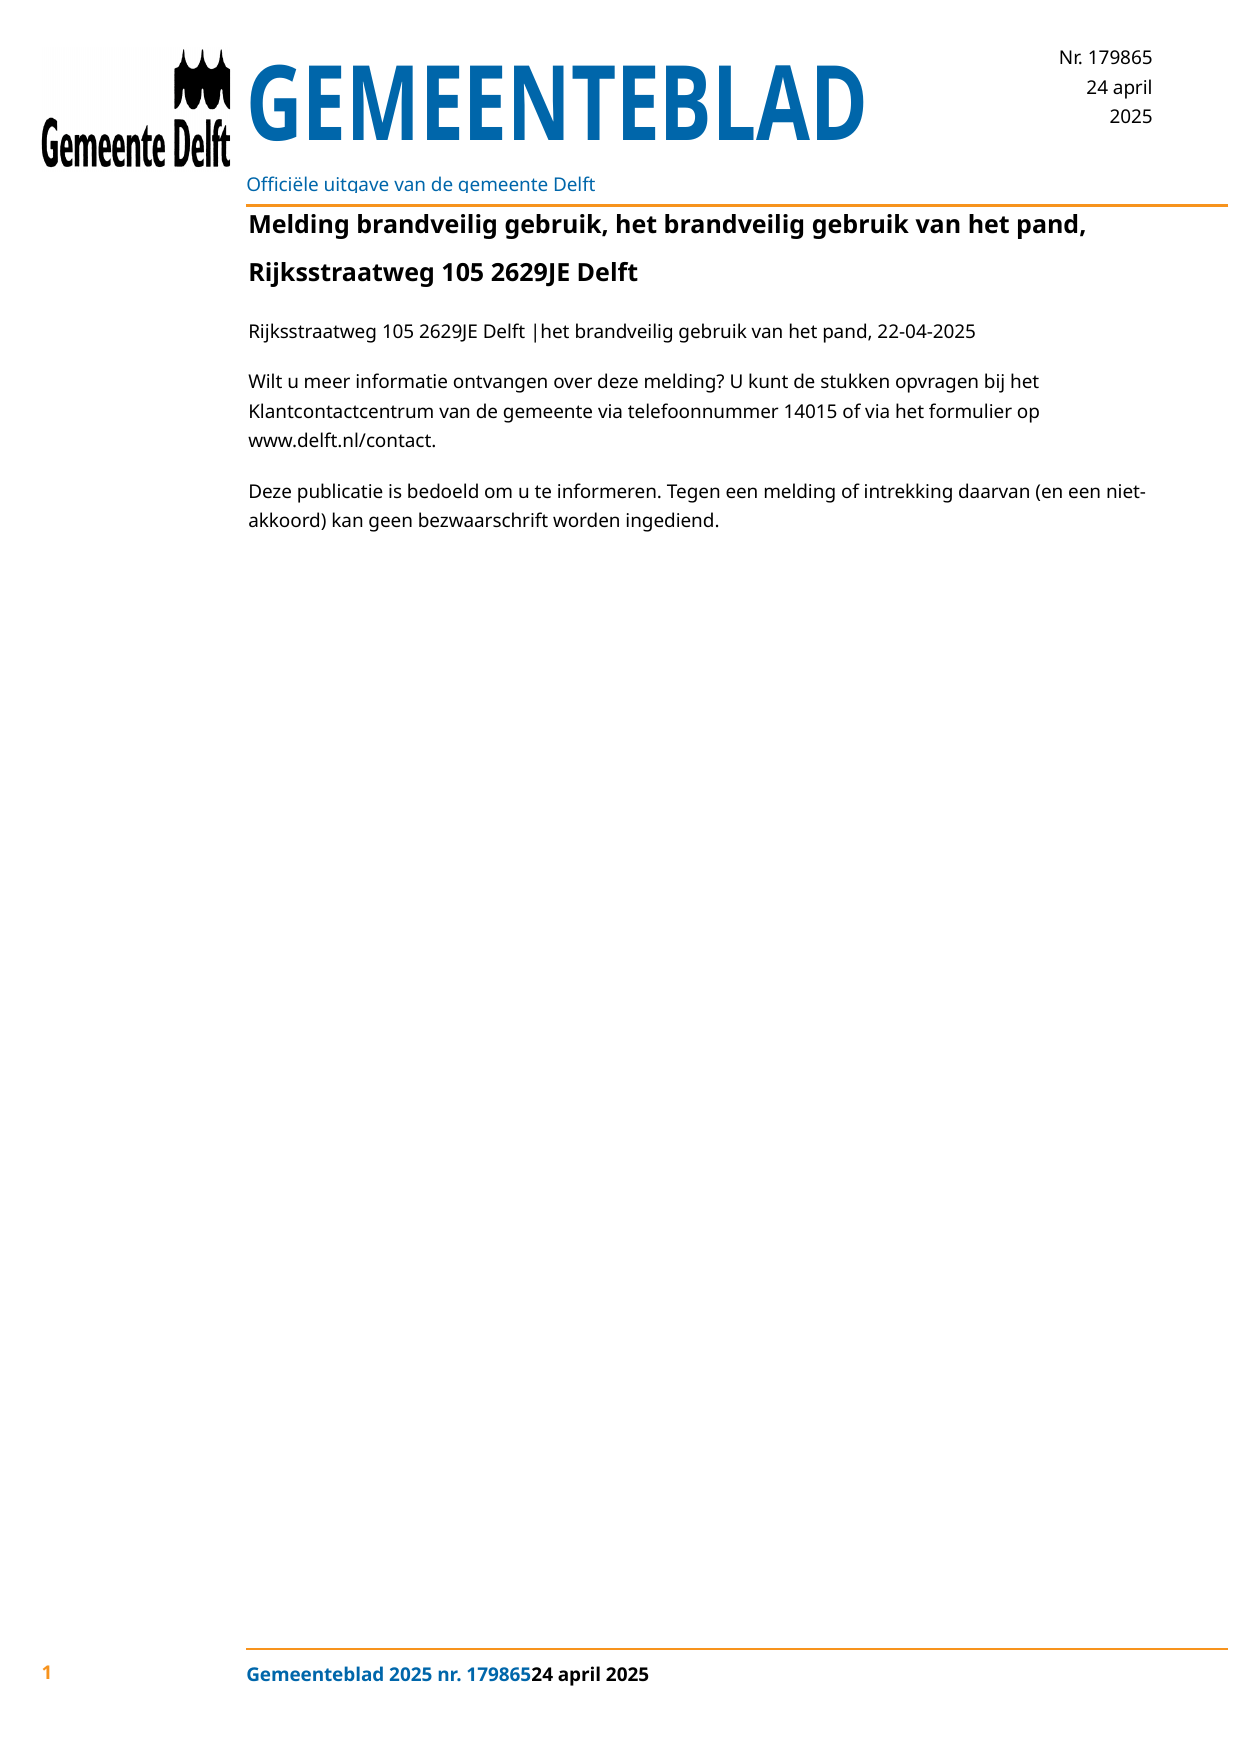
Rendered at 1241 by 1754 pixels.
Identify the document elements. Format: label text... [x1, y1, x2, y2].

text Melding brandveilig gebruik, het brandveilig gebruik van het pand, Rijksstraatweg 105 2629JE Delft [248, 207, 1152, 288]
text Wilt u meer informatie ontvangen over deze melding? U kunt de stukken opvragen bij het Klantcontactcentrum van de gemeente via telefoonnummer 14015 of via het formulier op www.delft.nl/contact. [248, 368, 1152, 453]
text Deze publicatie is bedoeld om u te informeren. Tegen een melding of intrekking daarvan (en een niet-akkoord) kan geen bezwaarschrift worden ingediend. [248, 478, 1152, 533]
text Rijksstraatweg 105 2629JE Delft |het brandveilig gebruik van het pand, 22-04-2025 [248, 318, 1152, 344]
picture [41, 47, 231, 172]
